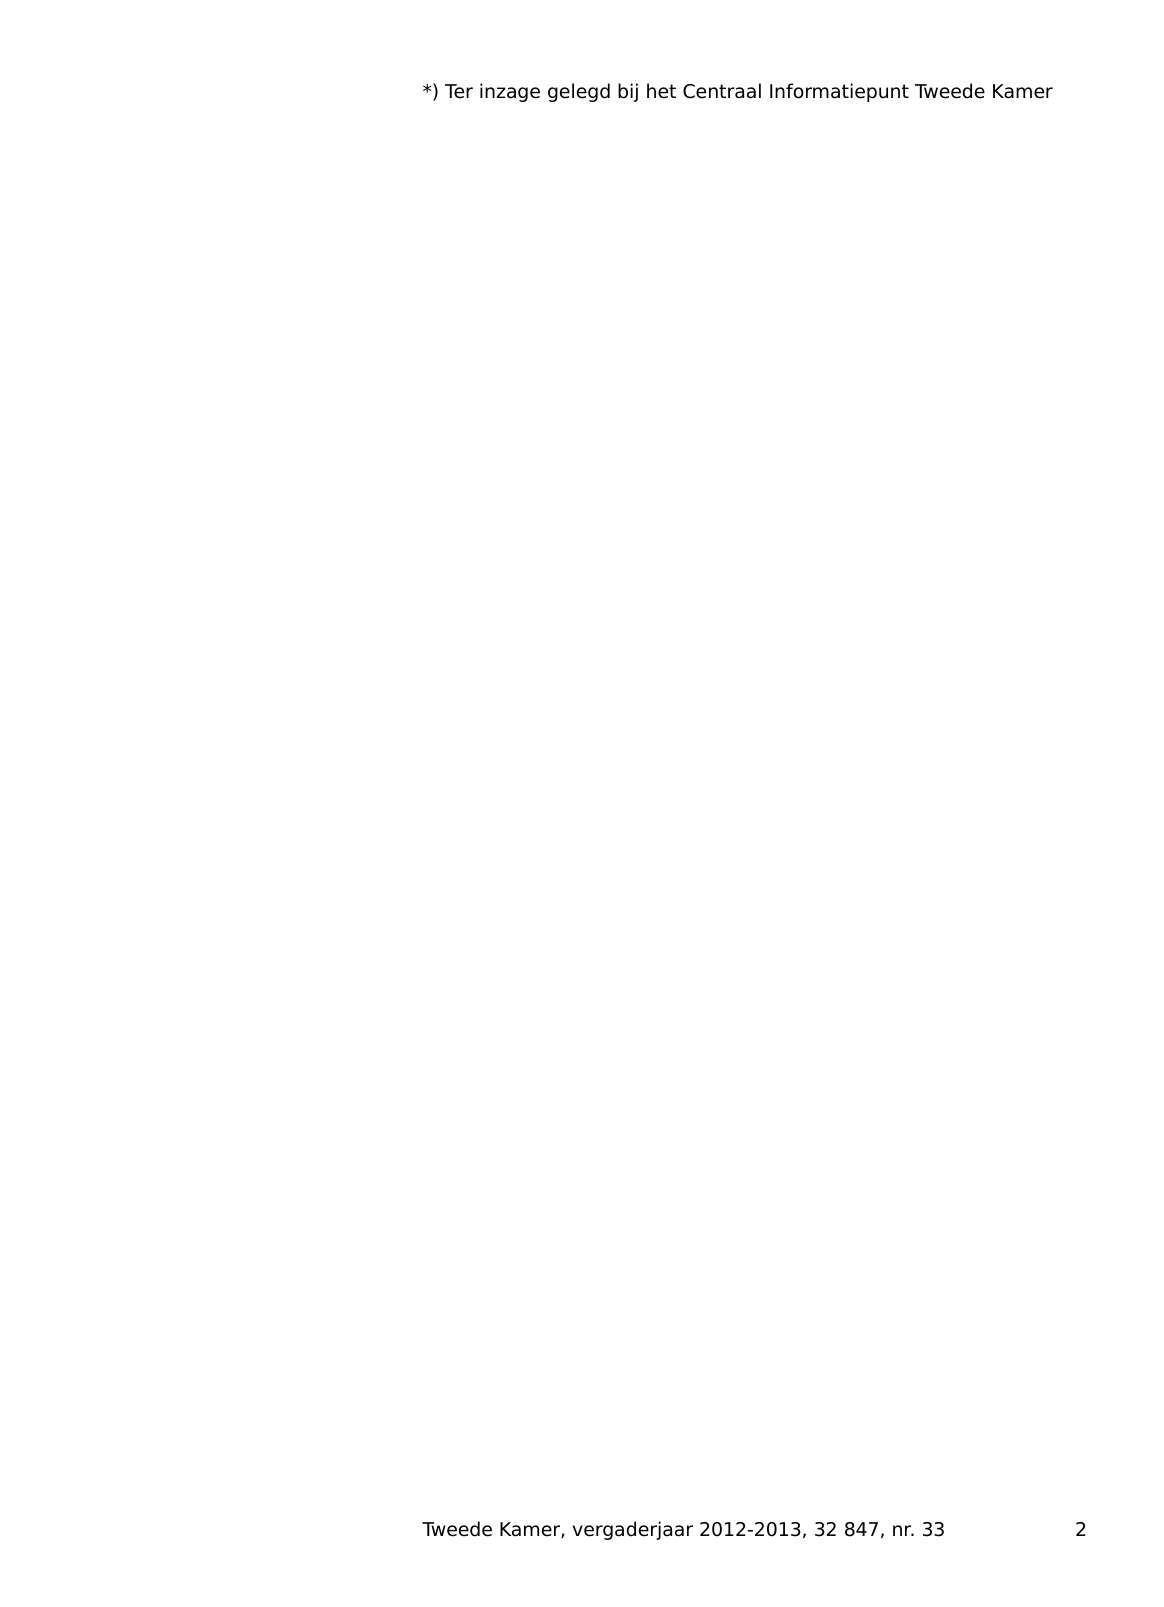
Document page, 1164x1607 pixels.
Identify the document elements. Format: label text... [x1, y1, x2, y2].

text *) Ter inzage gelegd bij het Centraal Informatiepunt Tweede Kamer [422, 81, 1087, 103]
